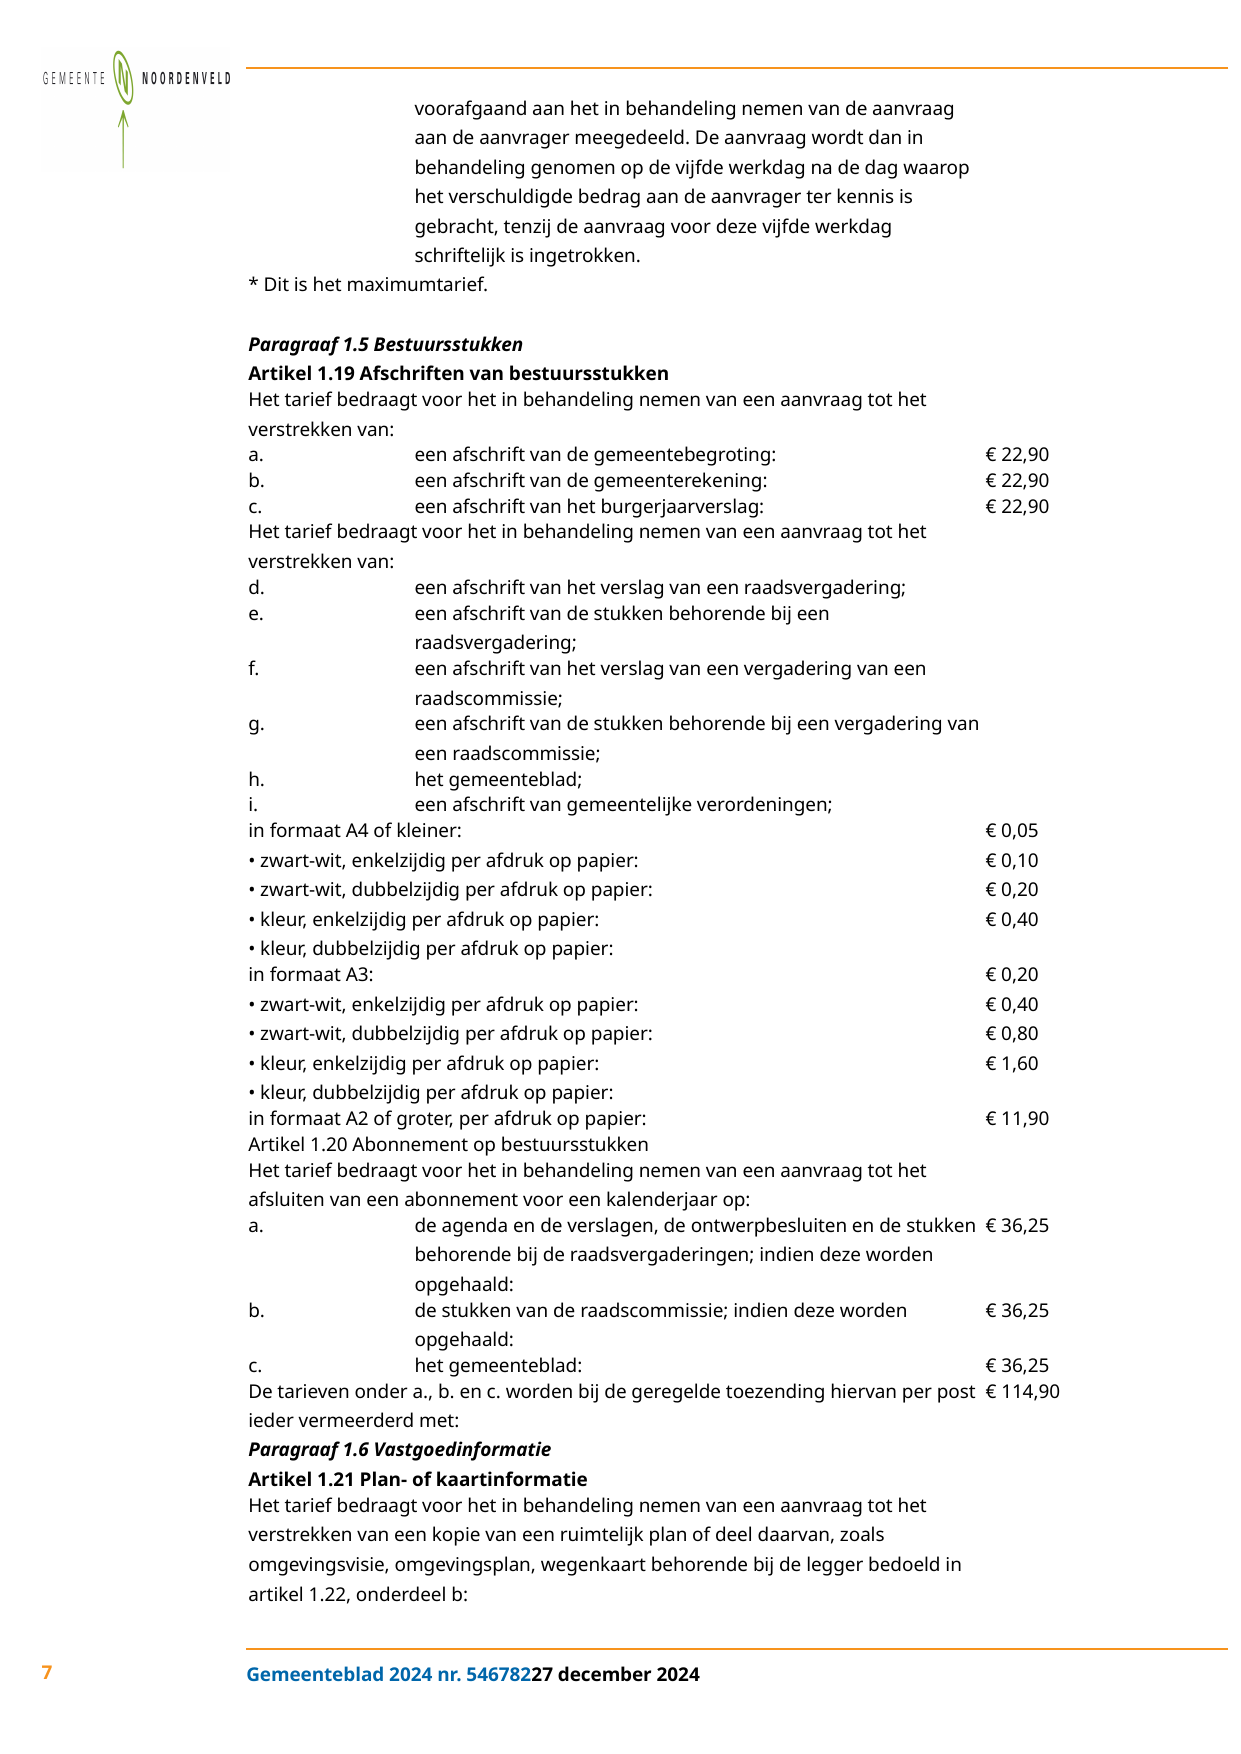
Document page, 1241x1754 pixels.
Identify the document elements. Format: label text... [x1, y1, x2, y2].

table_cell voorafgaand aan het in behandeling nemen van de aanvraag aan de aanvrager meegedeeld. De aanvraag wordt dan in behandeling genomen op de vijfde werkdag na de dag waarop het verschuldigde bedrag aan de aanvrager ter kennis is gebracht, tenzij de aanvraag voor deze vijfde werkdag schriftelijk is ingetrokken. [414, 95, 985, 268]
table_cell [985, 574, 1152, 600]
table_cell h. [248, 766, 414, 791]
table_cell [985, 519, 1152, 574]
table_header [985, 361, 1152, 386]
text Paragraaf 1.6 Vastgoedinformatie [248, 1437, 1152, 1462]
table_cell [985, 791, 1152, 817]
table_cell de stukken van de raadscommissie; indien deze worden opgehaald: [414, 1297, 985, 1352]
table_cell een afschrift van de stukken behorende bij een vergadering van een raadscommissie; [414, 710, 985, 766]
table_cell € 22,90 [985, 493, 1152, 519]
table_cell [985, 1492, 1152, 1606]
table_cell in formaat A2 of groter, per afdruk op papier: [248, 1105, 985, 1131]
table_cell [985, 1131, 1152, 1157]
table_cell Artikel 1.20 Abonnement op bestuursstukken [248, 1131, 985, 1157]
table_cell € 0,20 € 0,40 € 0,80 € 1,60 [985, 961, 1152, 1105]
table_cell € 22,90 [985, 467, 1152, 493]
table_cell d. [248, 574, 414, 600]
table_header Artikel 1.21 Plan- of kaartinformatie [248, 1466, 985, 1492]
table_cell Het tarief bedraagt voor het in behandeling nemen van een aanvraag tot het verstrekken van: [248, 519, 985, 574]
table_cell a. [248, 1212, 414, 1297]
table_cell in formaat A3: • zwart-wit, enkelzijdig per afdruk op papier: • zwart-wit, dubbelzijdig per afdruk op papier: • kleur, enkelzijdig per afdruk op papier: • kleur, dubbelzijdig per afdruk op papier: [248, 961, 985, 1105]
table_cell Het tarief bedraagt voor het in behandeling nemen van een aanvraag tot het verstrekken van een kopie van een ruimtelijk plan of deel daarvan, zoals omgevingsvisie, omgevingsplan, wegenkaart behorende bij de legger bedoeld in artikel 1.22, onderdeel b: [248, 1492, 985, 1606]
table_cell € 36,25 [985, 1352, 1152, 1378]
table_header [985, 1466, 1152, 1492]
table_header Artikel 1.19 Afschriften van bestuursstukken [248, 361, 985, 386]
table_cell € 0,05 € 0,10 € 0,20 € 0,40 [985, 817, 1152, 961]
table_cell [248, 95, 414, 268]
table_cell [985, 386, 1152, 442]
table_cell een afschrift van de stukken behorende bij een raadsvergadering; [414, 600, 985, 655]
table_cell € 22,90 [985, 442, 1152, 467]
table_cell c. [248, 493, 414, 519]
text Paragraaf 1.5 Bestuursstukken [248, 331, 1152, 357]
table_cell [985, 710, 1152, 766]
table_cell [985, 766, 1152, 791]
table_cell Het tarief bedraagt voor het in behandeling nemen van een aanvraag tot het verstrekken van: [248, 386, 985, 442]
table_cell het gemeenteblad: [414, 1352, 985, 1378]
table_cell een afschrift van het verslag van een vergadering van een raadscommissie; [414, 655, 985, 710]
table_cell a. [248, 442, 414, 467]
table_cell een afschrift van gemeentelijke verordeningen; [414, 791, 985, 817]
table_cell g. [248, 710, 414, 766]
table_cell [985, 95, 1152, 268]
picture [41, 47, 231, 172]
table_cell een afschrift van het verslag van een raadsvergadering; [414, 574, 985, 600]
table_cell € 114,90 [985, 1378, 1152, 1433]
table_cell b. [248, 467, 414, 493]
table_cell [985, 655, 1152, 710]
table_cell f. [248, 655, 414, 710]
table_cell € 36,25 [985, 1297, 1152, 1352]
table_cell c. [248, 1352, 414, 1378]
text * Dit is het maximumtarief. [248, 272, 1152, 297]
table_cell Het tarief bedraagt voor het in behandeling nemen van een aanvraag tot het afsluiten van een abonnement voor een kalenderjaar op: [248, 1157, 985, 1212]
table_cell [985, 600, 1152, 655]
table_cell een afschrift van het burgerjaarverslag: [414, 493, 985, 519]
table_cell € 36,25 [985, 1212, 1152, 1297]
table_cell e. [248, 600, 414, 655]
table_cell € 11,90 [985, 1105, 1152, 1131]
table_cell het gemeenteblad; [414, 766, 985, 791]
table_cell een afschrift van de gemeentebegroting: [414, 442, 985, 467]
table_cell De tarieven onder a., b. en c. worden bij de geregelde toezending hiervan per post ieder vermeerderd met: [248, 1378, 985, 1433]
table_cell een afschrift van de gemeenterekening: [414, 467, 985, 493]
table_cell b. [248, 1297, 414, 1352]
table_cell de agenda en de verslagen, de ontwerpbesluiten en de stukken behorende bij de raadsvergaderingen; indien deze worden opgehaald: [414, 1212, 985, 1297]
table_cell [985, 1157, 1152, 1212]
table_cell i. [248, 791, 414, 817]
table_cell in formaat A4 of kleiner: • zwart-wit, enkelzijdig per afdruk op papier: • zwart-wit, dubbelzijdig per afdruk op papier: • kleur, enkelzijdig per afdruk op papier: • kleur, dubbelzijdig per afdruk op papier: [248, 817, 985, 961]
